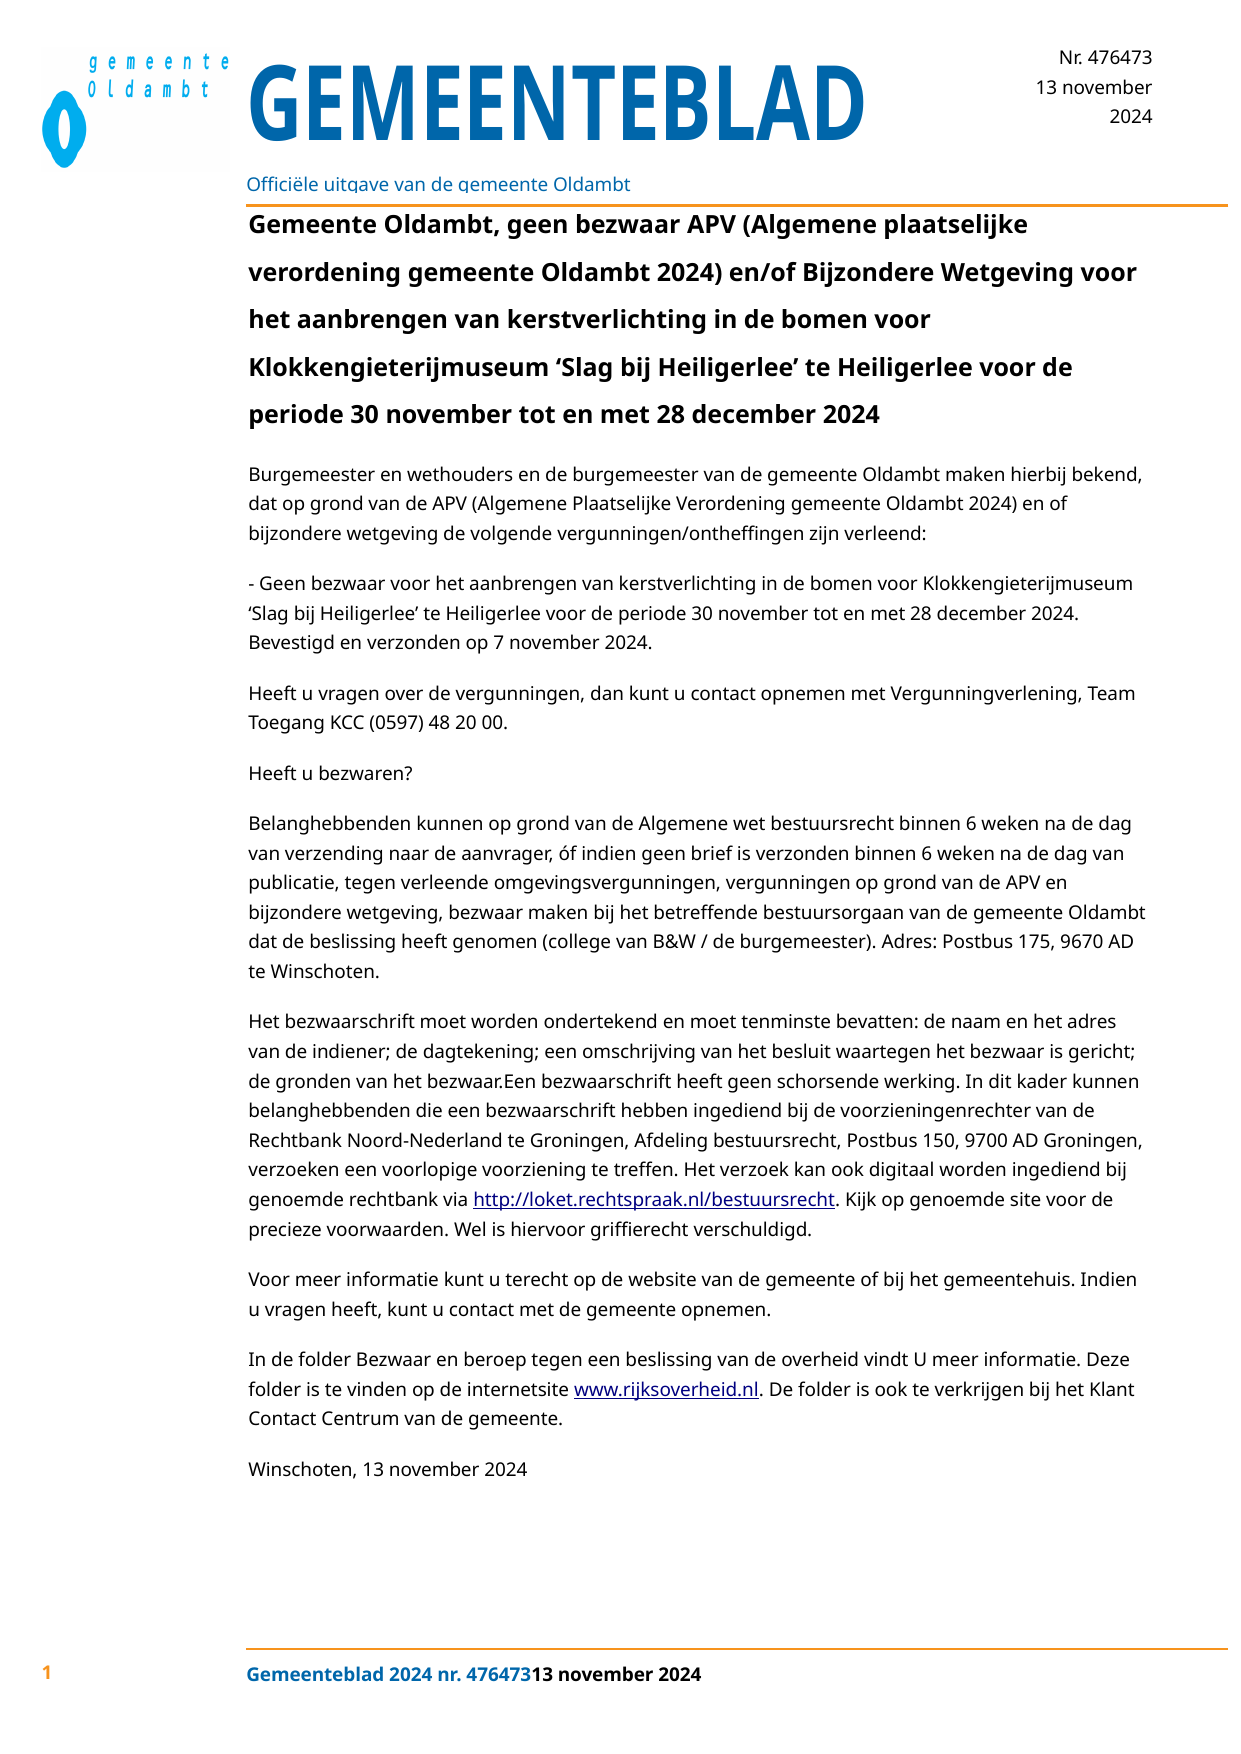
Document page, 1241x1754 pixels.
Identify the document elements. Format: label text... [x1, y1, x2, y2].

text Heeft u bezwaren? [248, 760, 1152, 786]
text Belanghebbenden kunnen op grond van de Algemene wet bestuursrecht binnen 6 weken na de dag van verzending naar de aanvrager, óf indien geen brief is verzonden binnen 6 weken na de dag van publicatie, tegen verleende omgevingsvergunningen, vergunningen op grond van de APV en bijzondere wetgeving, bezwaar maken bij het betreffende bestuursorgaan van de gemeente Oldambt dat de beslissing heeft genomen (college van B&W / de burgemeester). Adres: Postbus 175, 9670 AD te Winschoten. [248, 810, 1152, 984]
text In de folder Bezwaar en beroep tegen een beslissing van de overheid vindt U meer informatie. Deze folder is te vinden op de internetsite www.rijksoverheid.nl. De folder is ook te verkrijgen bij het Klant Contact Centrum van de gemeente. [248, 1346, 1152, 1431]
text - Geen bezwaar voor het aanbrengen van kerstverlichting in de bomen voor Klokkengieterijmuseum ‘Slag bij Heiligerlee’ te Heiligerlee voor de periode 30 november tot en met 28 december 2024. Bevestigd en verzonden op 7 november 2024. [248, 570, 1152, 655]
text Voor meer informatie kunt u terecht op de website van de gemeente of bij het gemeentehuis. Indien u vragen heeft, kunt u contact met de gemeente opnemen. [248, 1266, 1152, 1321]
text Burgemeester en wethouders en de burgemeester van de gemeente Oldambt maken hierbij bekend, dat op grond van de APV (Algemene Plaatselijke Verordening gemeente Oldambt 2024) en of bijzondere wetgeving de volgende vergunningen/ontheffingen zijn verleend: [248, 461, 1152, 546]
text Het bezwaarschrift moet worden ondertekend en moet tenminste bevatten: de naam en het adres van de indiener; de dagtekening; een omschrijving van het besluit waartegen het bezwaar is gericht; de gronden van het bezwaar.Een bezwaarschrift heeft geen schorsende werking. In dit kader kunnen belanghebbenden die een bezwaarschrift hebben ingediend bij de voorzieningenrechter van de Rechtbank Noord-Nederland te Groningen, Afdeling bestuursrecht, Postbus 150, 9700 AD Groningen, verzoeken een voorlopige voorziening te treffen. Het verzoek kan ook digitaal worden ingediend bij genoemde rechtbank via http://loket.rechtspraak.nl/bestuursrecht. Kijk op genoemde site voor de precieze voorwaarden. Wel is hiervoor griffierecht verschuldigd. [248, 1009, 1152, 1241]
text Winschoten, 13 november 2024 [248, 1456, 1152, 1481]
text Heeft u vragen over de vergunningen, dan kunt u contact opnemen met Vergunningverlening, Team Toegang KCC (0597) 48 20 00. [248, 680, 1152, 735]
picture [41, 47, 231, 172]
text Gemeente Oldambt, geen bezwaar APV (Algemene plaatselijke verordening gemeente Oldambt 2024) en/of Bijzondere Wetgeving voor het aanbrengen van kerstverlichting in de bomen voor Klokkengieterijmuseum ‘Slag bij Heiligerlee’ te Heiligerlee voor de periode 30 november tot en met 28 december 2024 [248, 207, 1152, 431]
